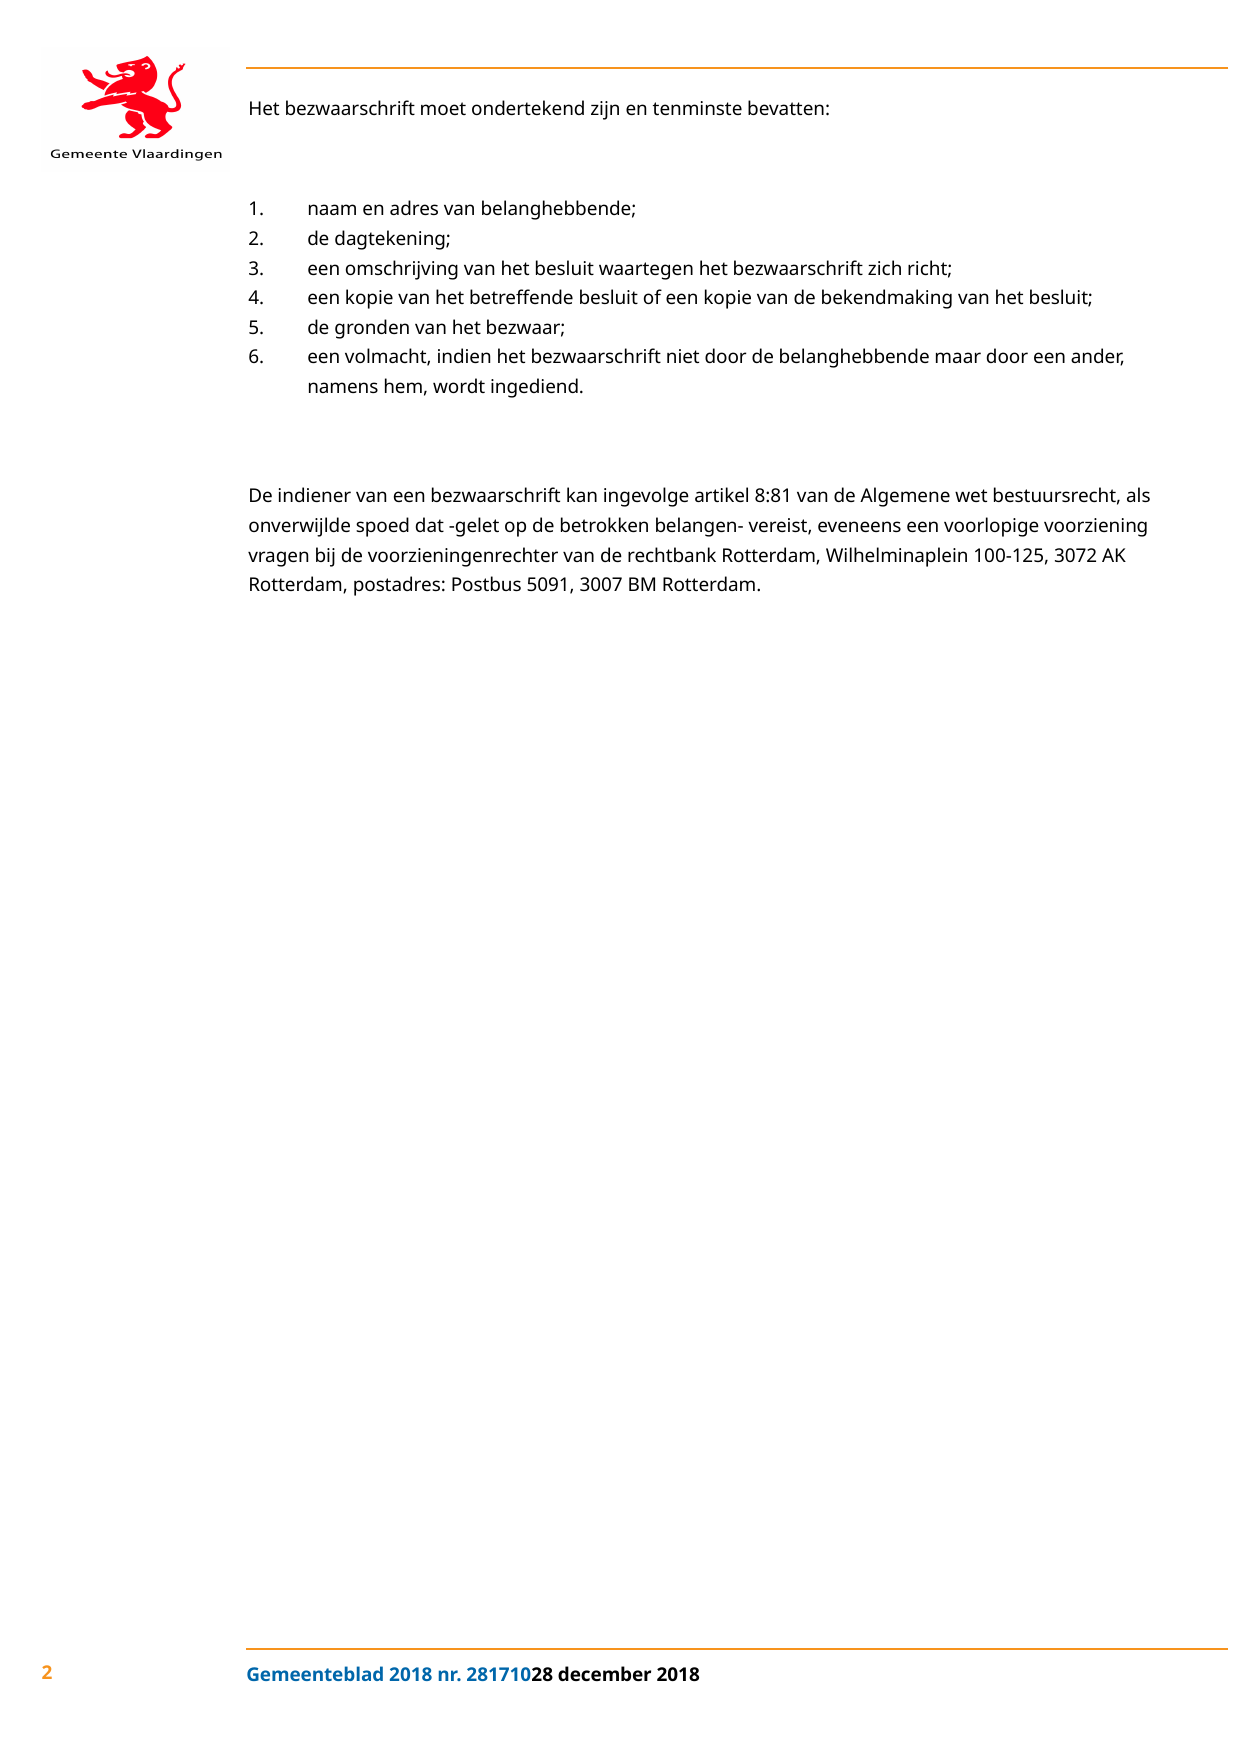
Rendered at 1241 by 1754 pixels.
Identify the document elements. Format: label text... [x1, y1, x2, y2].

list een omschrijving van het besluit waartegen het bezwaarschrift zich richt; [248, 255, 1152, 281]
text Het bezwaarschrift moet ondertekend zijn en tenminste bevatten: [248, 95, 1152, 121]
list de dagtekening; [248, 225, 1152, 251]
list een kopie van het betreffende besluit of een kopie van de bekendmaking van het besluit; [248, 284, 1152, 310]
list de gronden van het bezwaar; [248, 314, 1152, 340]
picture [41, 47, 231, 172]
list een volmacht, indien het bezwaarschrift niet door de belanghebbende maar door een ander, namens hem, wordt ingediend. [248, 343, 1152, 399]
text De indiener van een bezwaarschrift kan ingevolge artikel 8:81 van de Algemene wet bestuursrecht, als onverwijlde spoed dat -gelet op de betrokken belangen- vereist, eveneens een voorlopige voorziening vragen bij de voorzieningenrechter van de rechtbank Rotterdam, Wilhelminaplein 100-125, 3072 AK Rotterdam, postadres: Postbus 5091, 3007 BM Rotterdam. [248, 483, 1152, 597]
list naam en adres van belanghebbende; [248, 196, 1152, 221]
